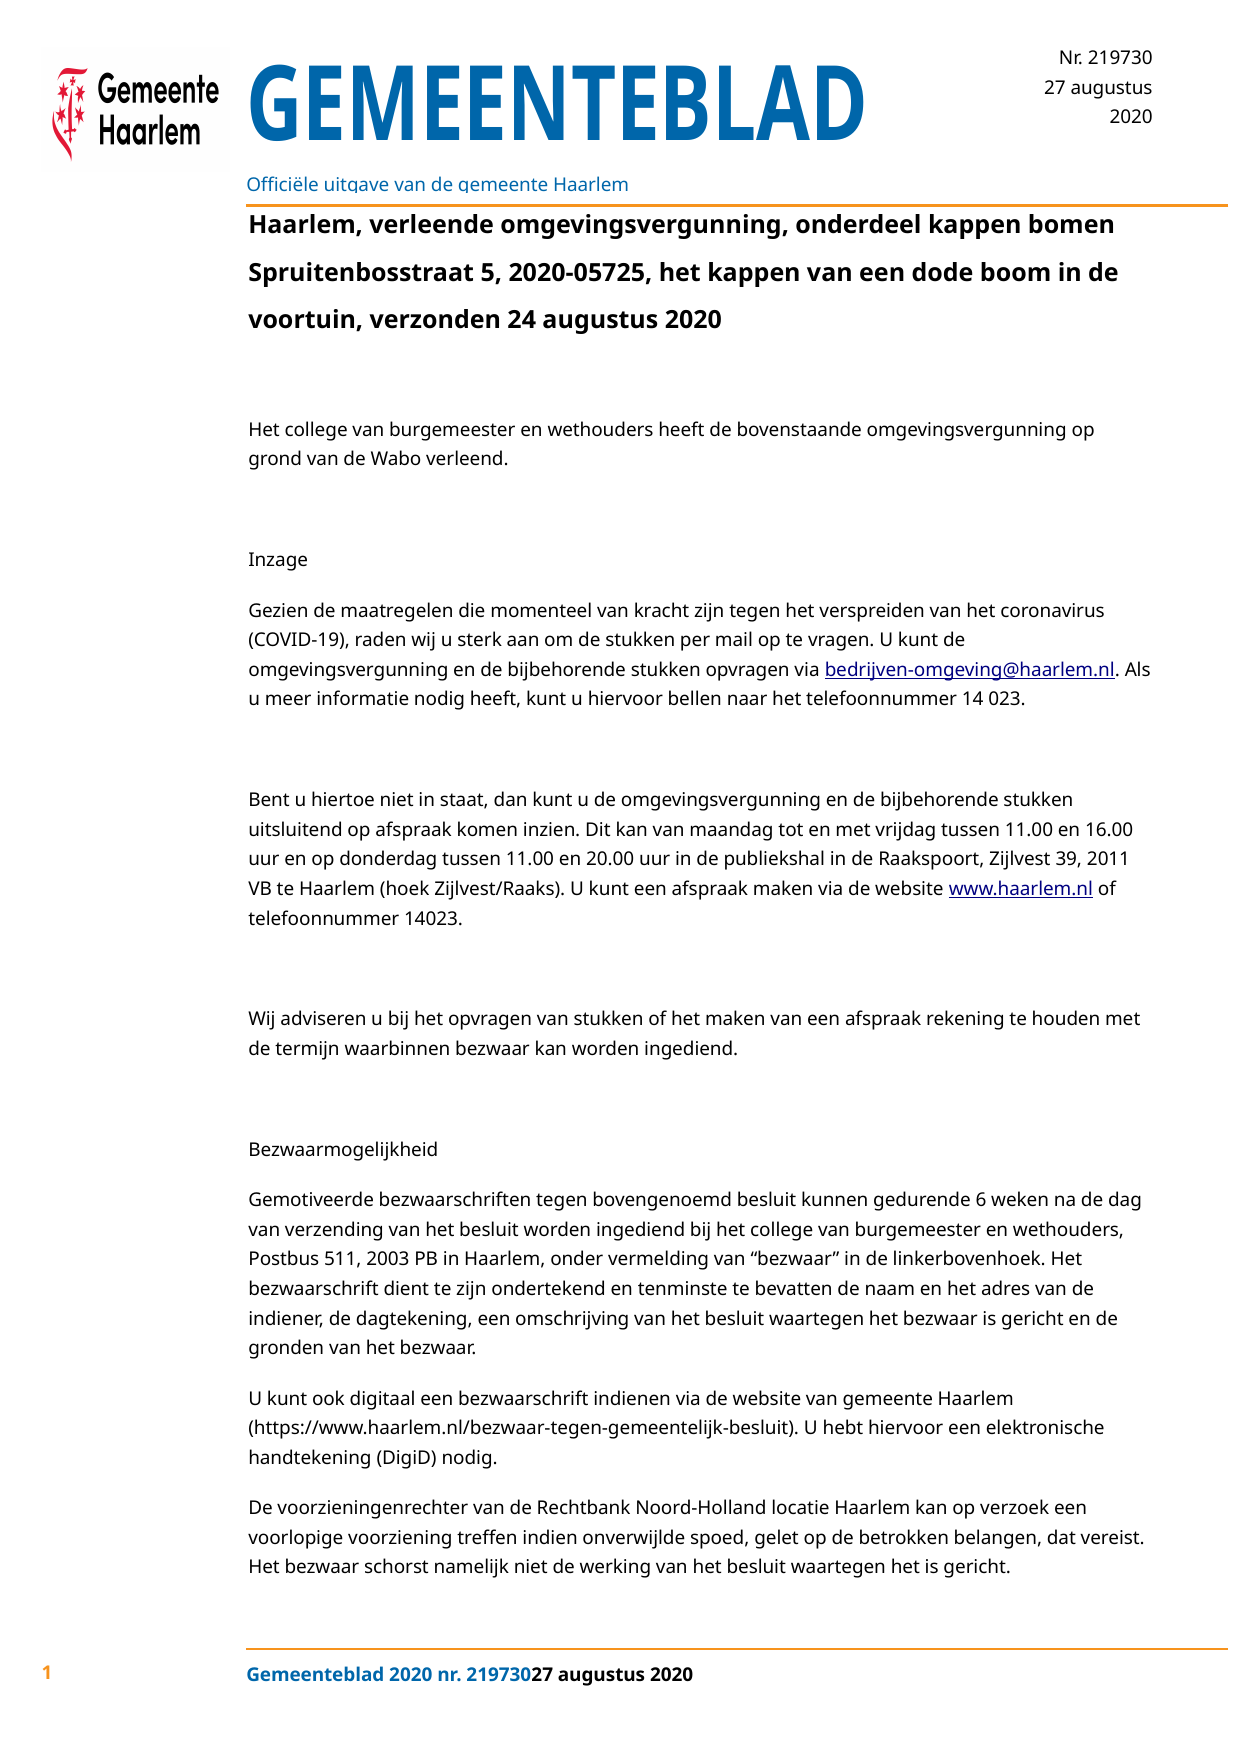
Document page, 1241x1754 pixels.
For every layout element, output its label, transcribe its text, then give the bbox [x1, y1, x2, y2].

text Het college van burgemeester en wethouders heeft de bovenstaande omgevingsvergunning op grond van de Wabo verleend. [248, 416, 1152, 471]
text U kunt ook digitaal een bezwaarschrift indienen via de website van gemeente Haarlem (https://www.haarlem.nl/bezwaar-tegen-gemeentelijk-besluit). U hebt hiervoor een elektronische handtekening (DigiD) nodig. [248, 1385, 1152, 1469]
text De voorzieningenrechter van de Rechtbank Noord-Holland locatie Haarlem kan op verzoek een voorlopige voorziening treffen indien onverwijlde spoed, gelet op de betrokken belangen, dat vereist. Het bezwaar schorst namelijk niet de werking van het besluit waartegen het is gericht. [248, 1494, 1152, 1579]
picture [41, 47, 231, 172]
text Inzage [248, 546, 1152, 572]
text Gezien de maatregelen die momenteel van kracht zijn tegen het verspreiden van het coronavirus (COVID-19), raden wij u sterk aan om de stukken per mail op te vragen. U kunt de omgevingsvergunning en de bijbehorende stukken opvragen via bedrijven-omgeving@haarlem.nl. Als u meer informatie nodig heeft, kunt u hiervoor bellen naar het telefoonnummer 14 023. [248, 597, 1152, 711]
text Bent u hiertoe niet in staat, dan kunt u de omgevingsvergunning en de bijbehorende stukken uitsluitend op afspraak komen inzien. Dit kan van maandag tot en met vrijdag tussen 11.00 en 16.00 uur en op donderdag tussen 11.00 en 20.00 uur in de publiekshal in de Raakspoort, Zijlvest 39, 2011 VB te Haarlem (hoek Zijlvest/Raaks). U kunt een afspraak maken via de website www.haarlem.nl of telefoonnummer 14023. [248, 786, 1152, 930]
text Gemotiveerde bezwaarschriften tegen bovengenoemd besluit kunnen gedurende 6 weken na de dag van verzending van het besluit worden ingediend bij het college van burgemeester en wethouders, Postbus 511, 2003 PB in Haarlem, onder vermelding van “bezwaar” in de linkerbovenhoek. Het bezwaarschrift dient te zijn ondertekend en tenminste te bevatten de naam en het adres van de indiener, de dagtekening, een omschrijving van het besluit waartegen het bezwaar is gericht en de gronden van het bezwaar. [248, 1186, 1152, 1360]
text Haarlem, verleende omgevingsvergunning, onderdeel kappen bomen Spruitenbosstraat 5, 2020-05725, het kappen van een dode boom in de voortuin, verzonden 24 augustus 2020 [248, 207, 1152, 336]
text Bezwaarmogelijkheid [248, 1136, 1152, 1162]
text Wij adviseren u bij het opvragen van stukken of het maken van een afspraak rekening te houden met de termijn waarbinnen bezwaar kan worden ingediend. [248, 1006, 1152, 1061]
